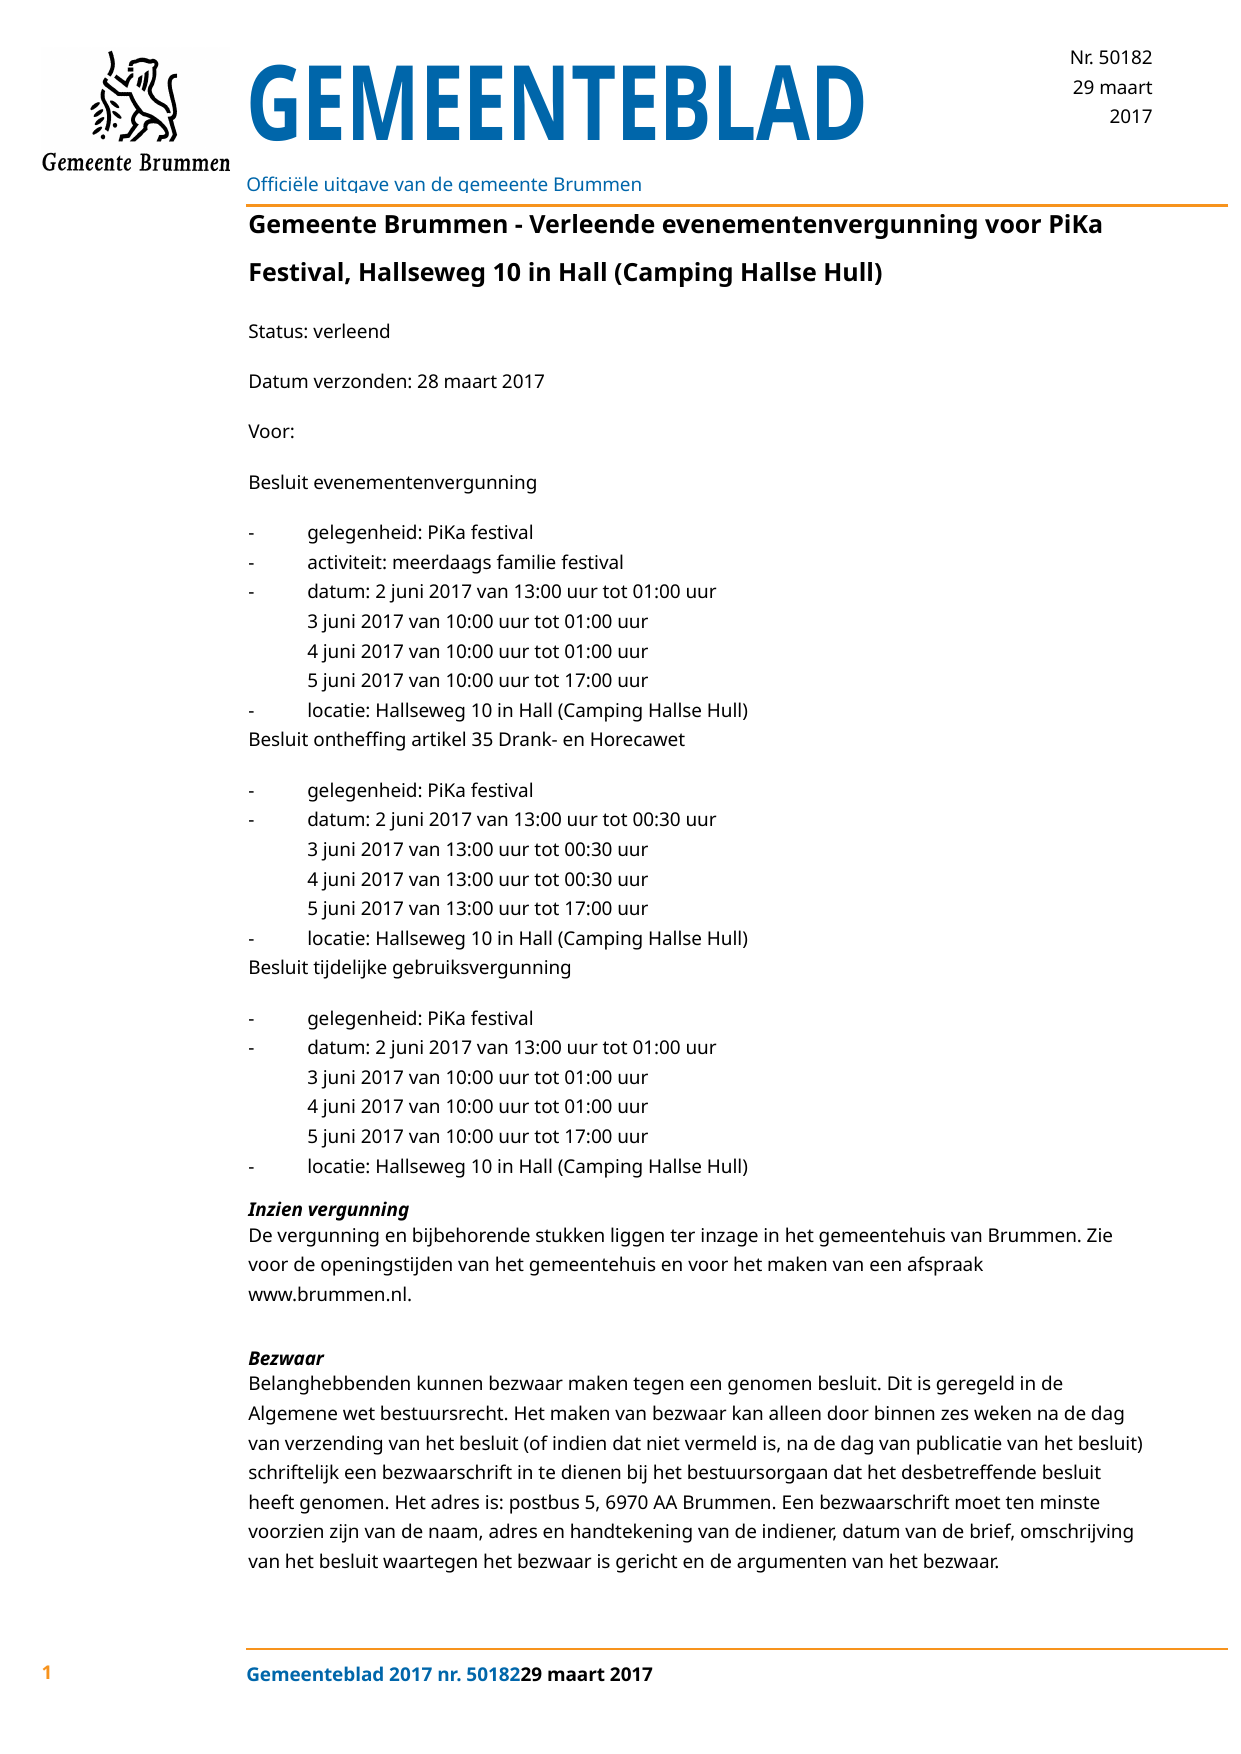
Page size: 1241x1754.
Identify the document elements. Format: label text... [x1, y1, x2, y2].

list gelegenheid: PiKa festival [248, 519, 1152, 545]
text Gemeente Brummen - Verleende evenementenvergunning voor PiKa Festival, Hallseweg 10 in Hall (Camping Hallse Hull) [248, 207, 1152, 288]
text Bezwaar [248, 1345, 1152, 1371]
list datum: 2 juni 2017 van 13:00 uur tot 00:30 uur [248, 807, 1152, 832]
list locatie: Hallseweg 10 in Hall (Camping Hallse Hull) [248, 1153, 1152, 1179]
list 5 juni 2017 van 13:00 uur tot 17:00 uur [248, 895, 1152, 921]
list 3 juni 2017 van 13:00 uur tot 00:30 uur [248, 836, 1152, 862]
picture [41, 47, 231, 172]
list datum: 2 juni 2017 van 13:00 uur tot 01:00 uur [248, 1034, 1152, 1060]
text Besluit ontheffing artikel 35 Drank- en Horecawet [248, 727, 1152, 752]
list 5 juni 2017 van 10:00 uur tot 17:00 uur [248, 667, 1152, 693]
list 4 juni 2017 van 10:00 uur tot 01:00 uur [248, 1094, 1152, 1119]
list 4 juni 2017 van 10:00 uur tot 01:00 uur [248, 638, 1152, 664]
list locatie: Hallseweg 10 in Hall (Camping Hallse Hull) [248, 925, 1152, 951]
text Besluit tijdelijke gebruiksvergunning [248, 954, 1152, 980]
text Voor: [248, 419, 1152, 444]
text Datum verzonden: 28 maart 2017 [248, 368, 1152, 394]
text Status: verleend [248, 318, 1152, 344]
text Belanghebbenden kunnen bezwaar maken tegen een genomen besluit. Dit is geregeld in de Algemene wet bestuursrecht. Het maken van bezwaar kan alleen door binnen zes weken na de dag van verzending van het besluit (of indien dat niet vermeld is, na de dag van publicatie van het besluit) schriftelijk een bezwaarschrift in te dienen bij het bestuursorgaan dat het desbetreffende besluit heeft genomen. Het adres is: postbus 5, 6970 AA Brummen. Een bezwaarschrift moet ten minste voorzien zijn van de naam, adres en handtekening van de indiener, datum van de brief, omschrijving van het besluit waartegen het bezwaar is gericht en de argumenten van het bezwaar. [248, 1371, 1152, 1574]
text Inzien vergunning [248, 1196, 1152, 1222]
list locatie: Hallseweg 10 in Hall (Camping Hallse Hull) [248, 697, 1152, 723]
list 5 juni 2017 van 10:00 uur tot 17:00 uur [248, 1123, 1152, 1149]
text De vergunning en bijbehorende stukken liggen ter inzage in het gemeentehuis van Brummen. Zie voor de openingstijden van het gemeentehuis en voor het maken van een afspraak www.brummen.nl. [248, 1222, 1152, 1307]
list activiteit: meerdaags familie festival [248, 549, 1152, 575]
list datum: 2 juni 2017 van 13:00 uur tot 01:00 uur [248, 579, 1152, 604]
list gelegenheid: PiKa festival [248, 777, 1152, 803]
list 3 juni 2017 van 10:00 uur tot 01:00 uur [248, 608, 1152, 634]
list 4 juni 2017 van 13:00 uur tot 00:30 uur [248, 866, 1152, 892]
text Besluit evenementenvergunning [248, 469, 1152, 495]
list gelegenheid: PiKa festival [248, 1005, 1152, 1031]
list 3 juni 2017 van 10:00 uur tot 01:00 uur [248, 1064, 1152, 1090]
